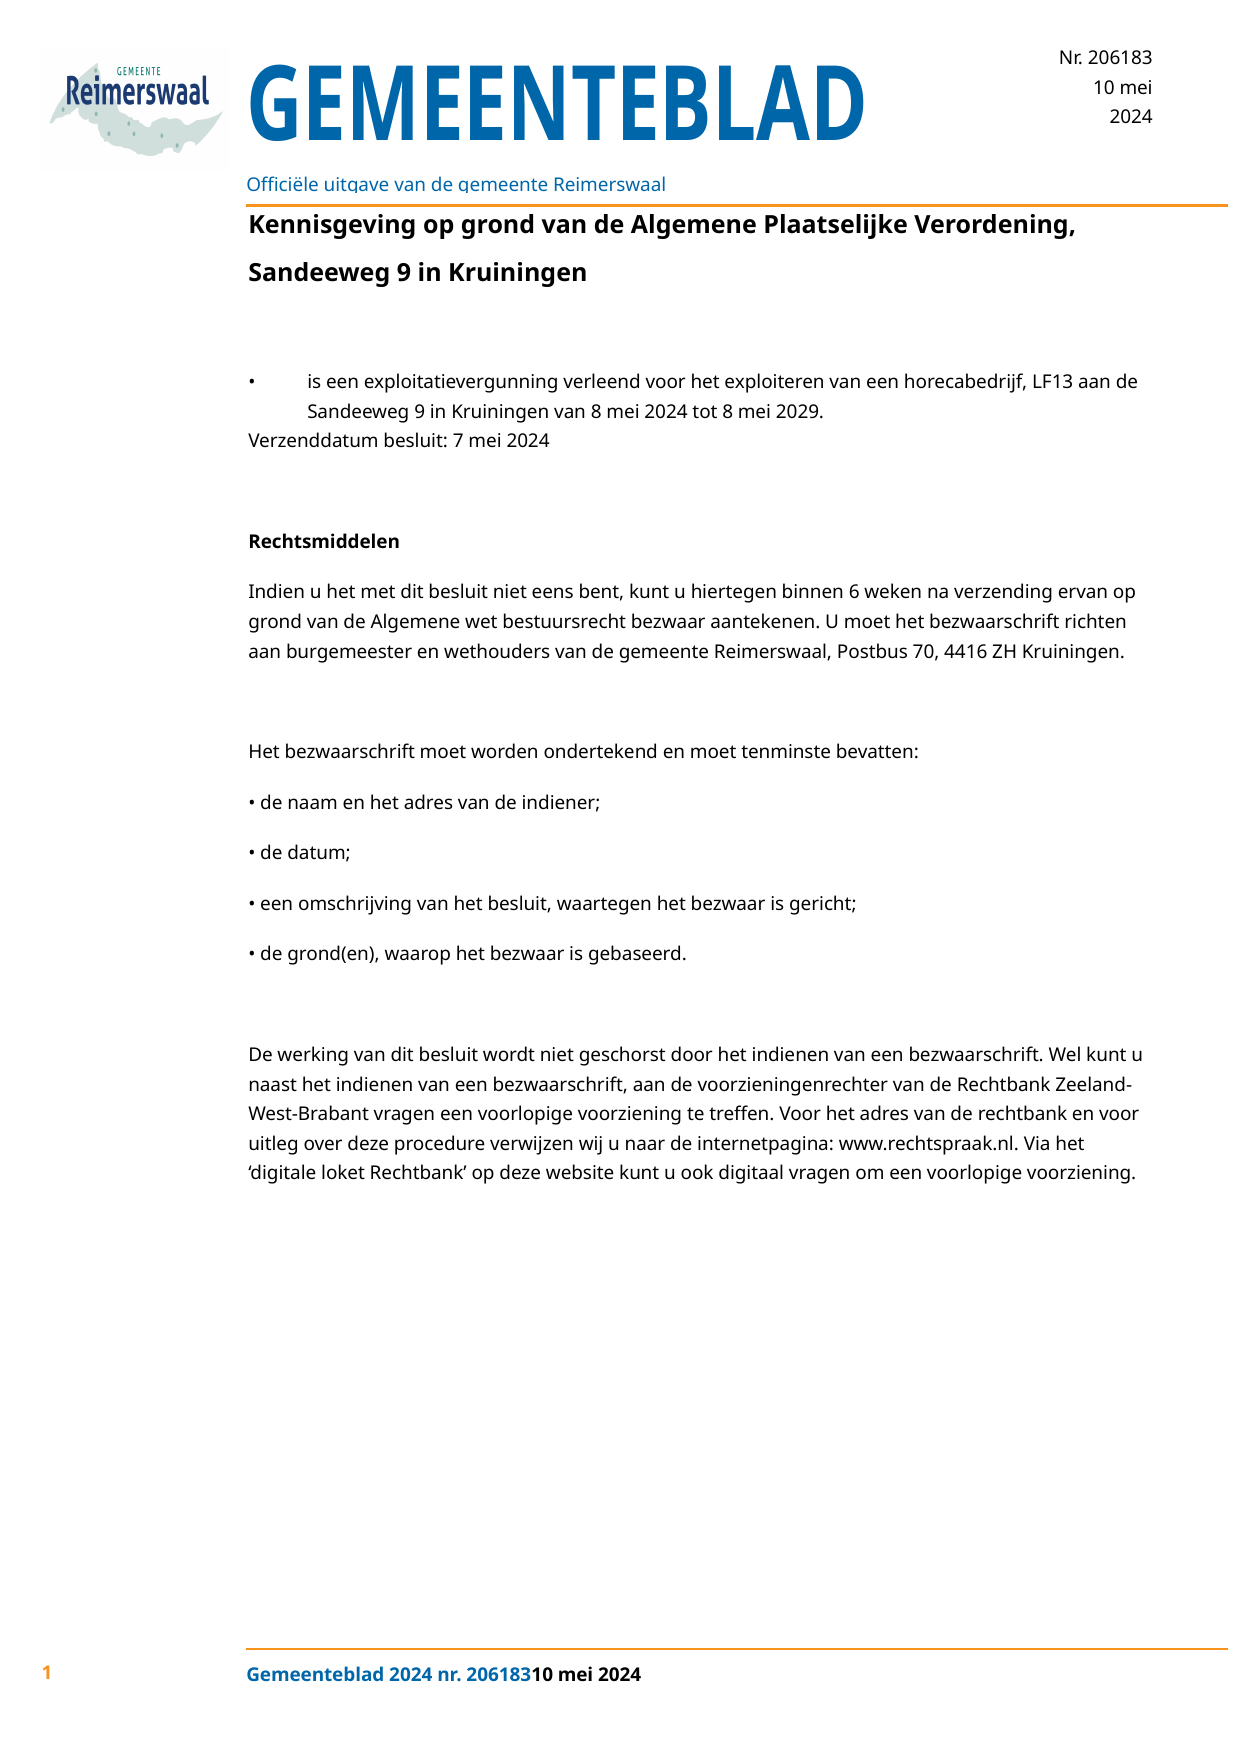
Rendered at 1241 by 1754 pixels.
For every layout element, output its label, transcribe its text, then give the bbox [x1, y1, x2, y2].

text Verzenddatum besluit: 7 mei 2024 [248, 427, 1152, 453]
text Indien u het met dit besluit niet eens bent, kunt u hiertegen binnen 6 weken na verzending ervan op grond van de Algemene wet bestuursrecht bezwaar aantekenen. U moet het bezwaarschrift richten aan burgemeester en wethouders van de gemeente Reimerswaal, Postbus 70, 4416 ZH Kruiningen. [248, 579, 1152, 664]
text • de naam en het adres van de indiener; [248, 789, 1152, 815]
text Kennisgeving op grond van de Algemene Plaatselijke Verordening, Sandeeweg 9 in Kruiningen [248, 207, 1152, 288]
text • een omschrijving van het besluit, waartegen het bezwaar is gericht; [248, 890, 1152, 916]
text Rechtsmiddelen [248, 528, 1152, 554]
text • de grond(en), waarop het bezwaar is gebaseerd. [248, 940, 1152, 966]
list is een exploitatievergunning verleend voor het exploiteren van een horecabedrijf, LF13 aan de Sandeeweg 9 in Kruiningen van 8 mei 2024 tot 8 mei 2029. [248, 368, 1152, 424]
picture [41, 47, 231, 172]
text Het bezwaarschrift moet worden ondertekend en moet tenminste bevatten: [248, 739, 1152, 764]
text • de datum; [248, 839, 1152, 865]
text De werking van dit besluit wordt niet geschorst door het indienen van een bezwaarschrift. Wel kunt u naast het indienen van een bezwaarschrift, aan de voorzieningenrechter van de Rechtbank Zeeland-West-Brabant vragen een voorlopige voorziening te treffen. Voor het adres van de rechtbank en voor uitleg over deze procedure verwijzen wij u naar de internetpagina: www.rechtspraak.nl. Via het ‘digitale loket Rechtbank’ op deze website kunt u ook digitaal vragen om een voorlopige voorziening. [248, 1041, 1152, 1185]
